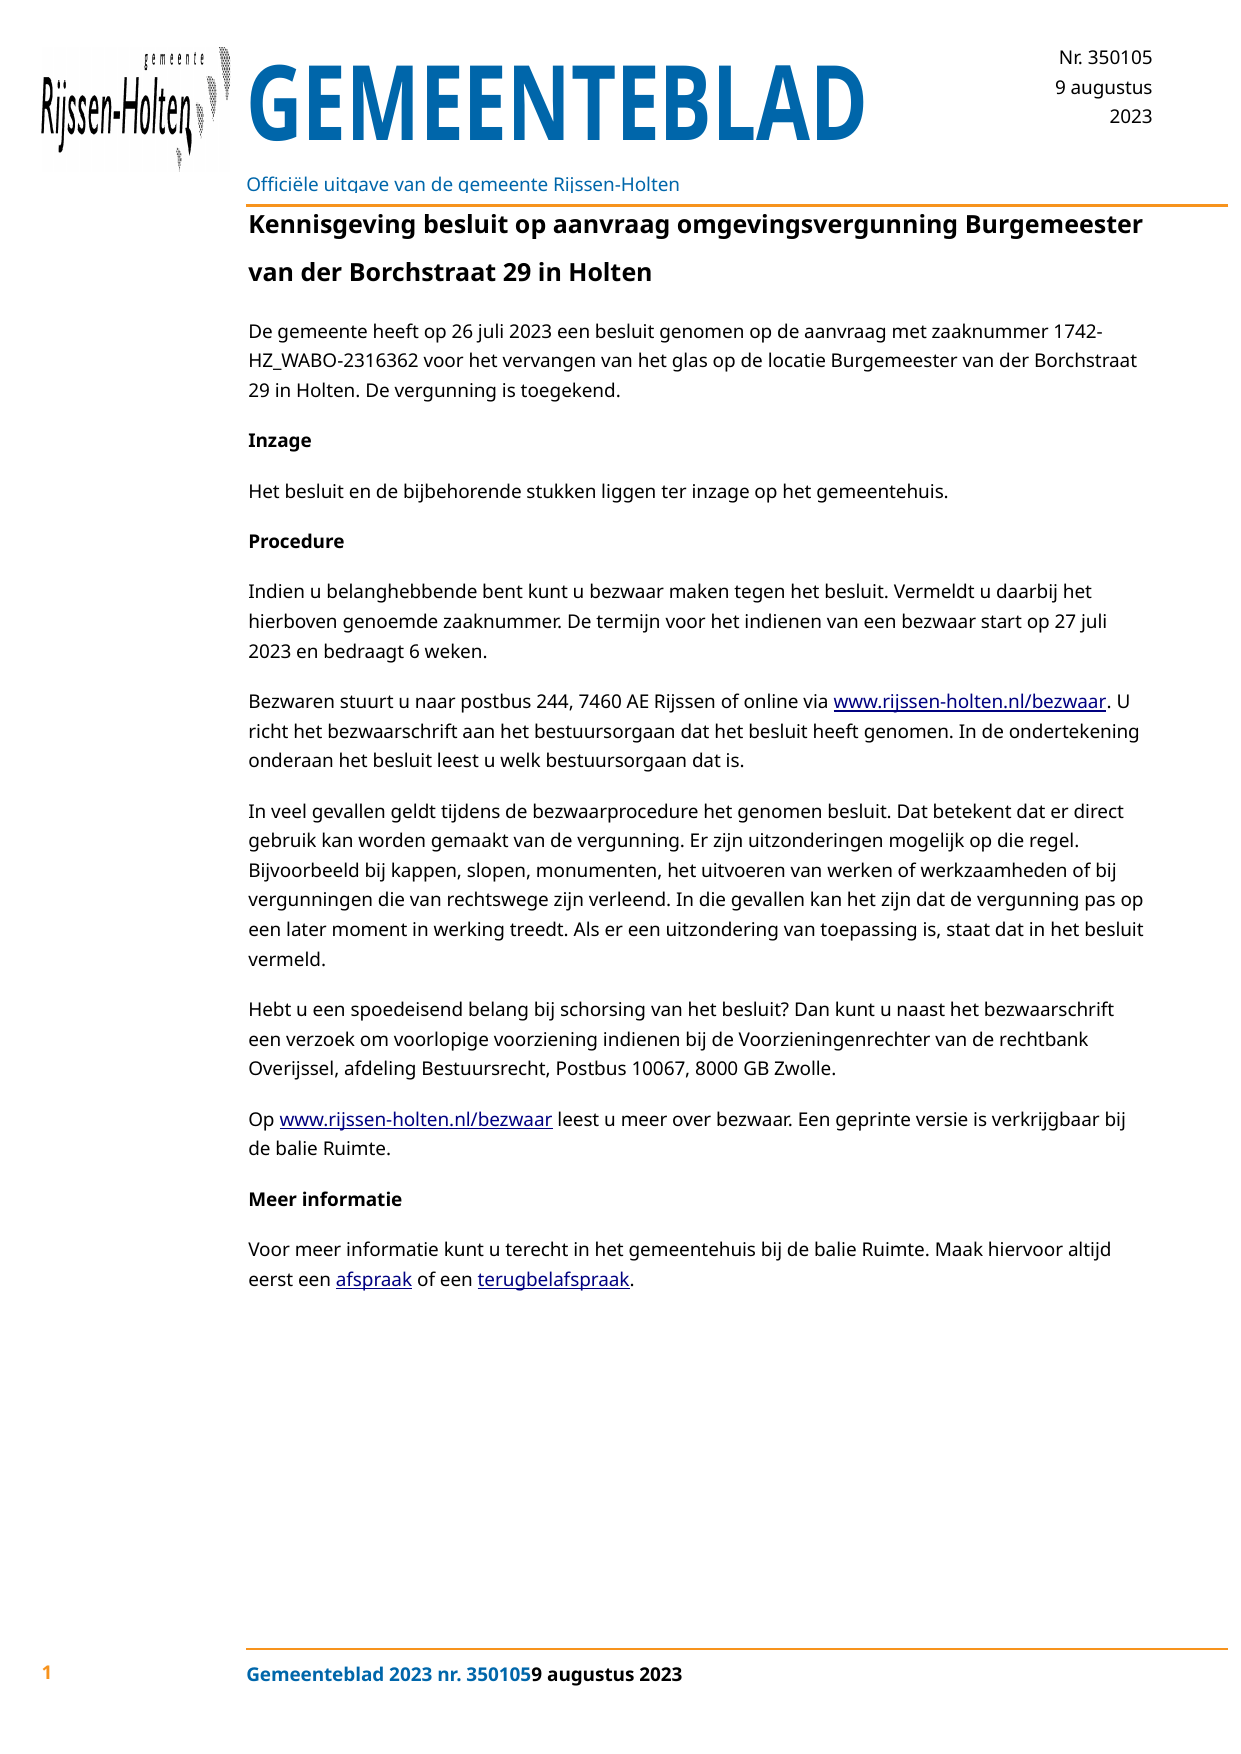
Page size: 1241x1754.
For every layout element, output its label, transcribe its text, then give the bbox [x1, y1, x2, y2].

text Inzage [248, 427, 1152, 453]
text Op www.rijssen-holten.nl/bezwaar leest u meer over bezwaar. Een geprinte versie is verkrijgbaar bij de balie Ruimte. [248, 1106, 1152, 1161]
text Procedure [248, 528, 1152, 554]
text Indien u belanghebbende bent kunt u bezwaar maken tegen het besluit. Vermeldt u daarbij het hierboven genoemde zaaknummer. De termijn voor het indienen van een bezwaar start op 27 juli 2023 en bedraagt 6 weken. [248, 579, 1152, 664]
text Bezwaren stuurt u naar postbus 244, 7460 AE Rijssen of online via www.rijssen-holten.nl/bezwaar. U richt het bezwaarschrift aan het bestuursorgaan dat het besluit heeft genomen. In de ondertekening onderaan het besluit leest u welk bestuursorgaan dat is. [248, 688, 1152, 773]
text Meer informatie [248, 1186, 1152, 1212]
text Kennisgeving besluit op aanvraag omgevingsvergunning Burgemeester van der Borchstraat 29 in Holten [248, 207, 1152, 288]
picture [41, 47, 231, 172]
text In veel gevallen geldt tijdens de bezwaarprocedure het genomen besluit. Dat betekent dat er direct gebruik kan worden gemaakt van de vergunning. Er zijn uitzonderingen mogelijk op die regel. Bijvoorbeeld bij kappen, slopen, monumenten, het uitvoeren van werken of werkzaamheden of bij vergunningen die van rechtswege zijn verleend. In die gevallen kan het zijn dat de vergunning pas op een later moment in werking treedt. Als er een uitzondering van toepassing is, staat dat in het besluit vermeld. [248, 798, 1152, 972]
text De gemeente heeft op 26 juli 2023 een besluit genomen op de aanvraag met zaaknummer 1742-HZ_WABO-2316362 voor het vervangen van het glas op de locatie Burgemeester van der Borchstraat 29 in Holten. De vergunning is toegekend. [248, 318, 1152, 403]
text Het besluit en de bijbehorende stukken liggen ter inzage op het gemeentehuis. [248, 478, 1152, 504]
text Voor meer informatie kunt u terecht in het gemeentehuis bij de balie Ruimte. Maak hiervoor altijd eerst een afspraak of een terugbelafspraak. [248, 1236, 1152, 1292]
text Hebt u een spoedeisend belang bij schorsing van het besluit? Dan kunt u naast het bezwaarschrift een verzoek om voorlopige voorziening indienen bij de Voorzieningenrechter van de rechtbank Overijssel, afdeling Bestuursrecht, Postbus 10067, 8000 GB Zwolle. [248, 996, 1152, 1081]
